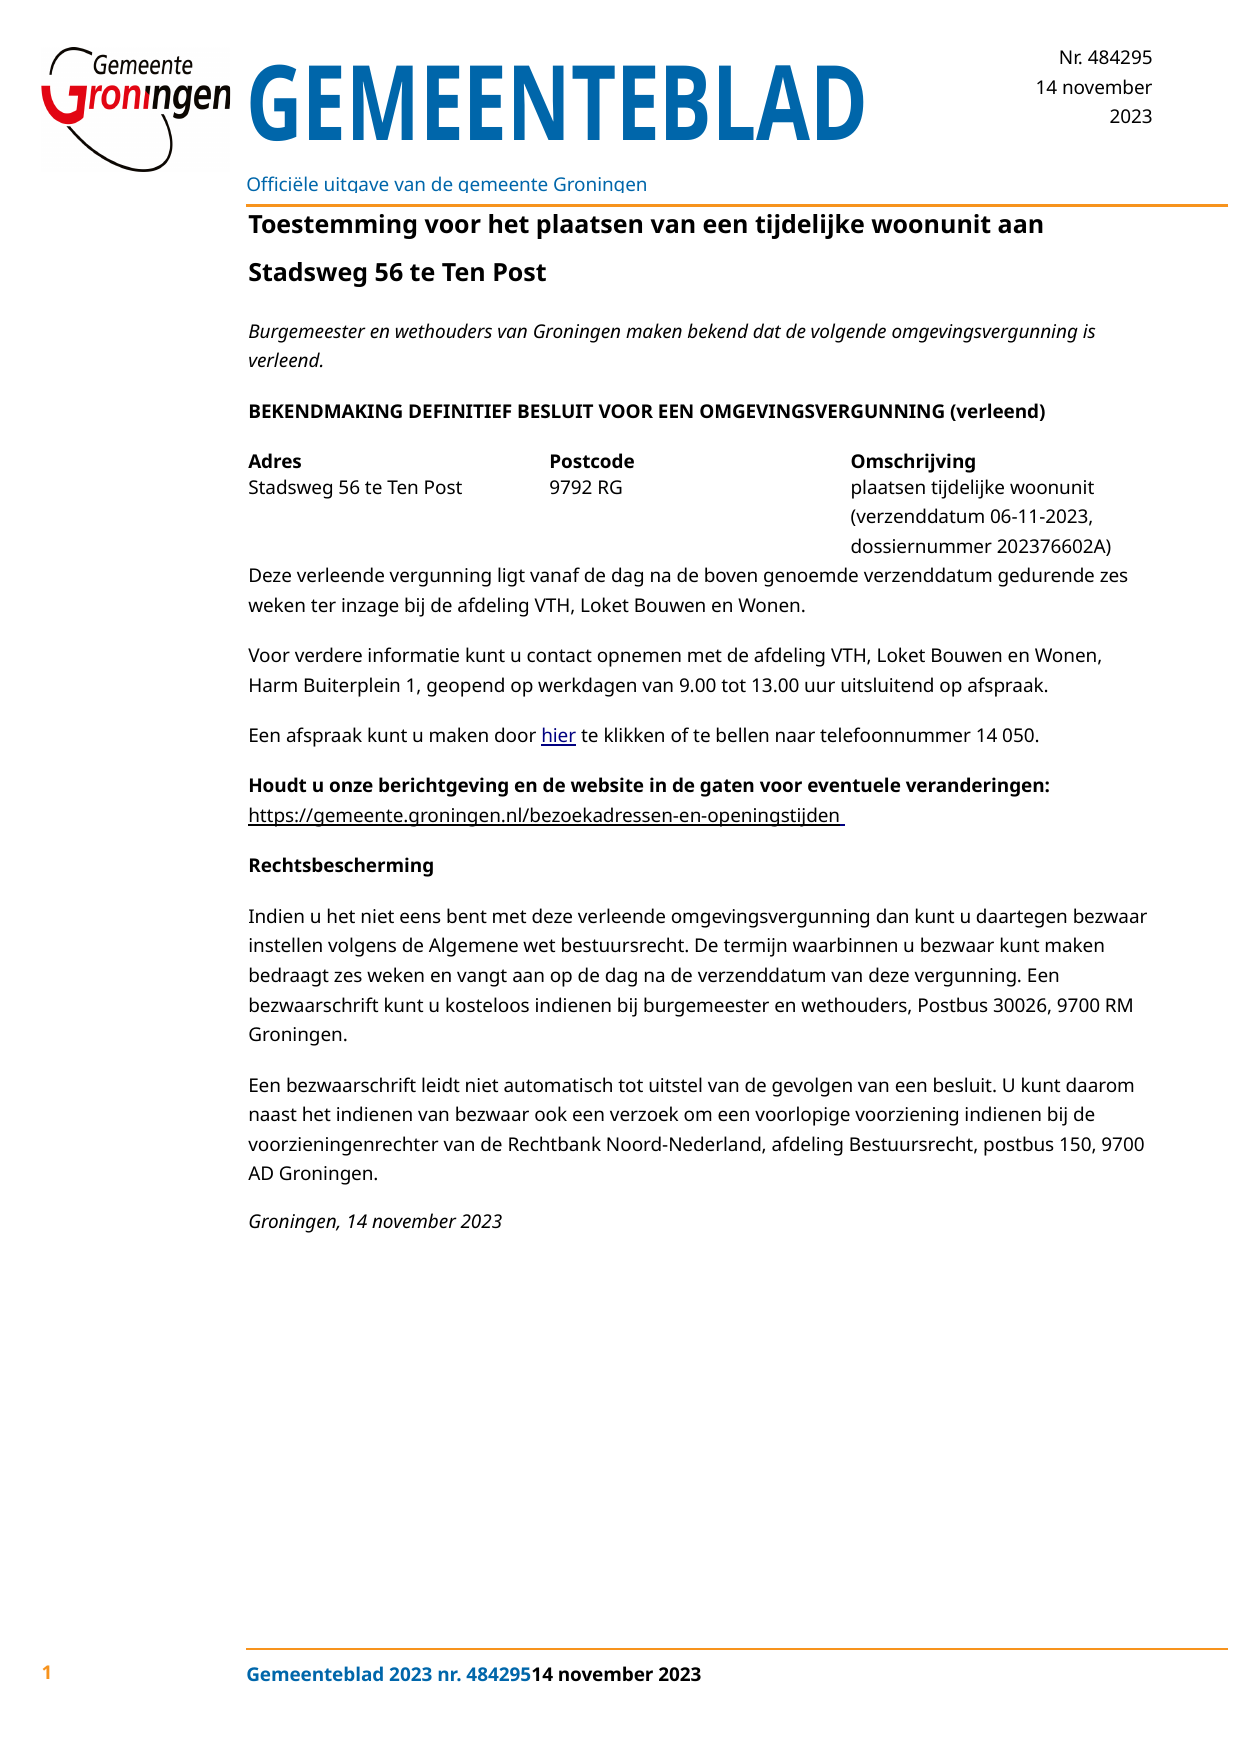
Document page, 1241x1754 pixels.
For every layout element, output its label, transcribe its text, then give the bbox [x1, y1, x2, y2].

text Deze verleende vergunning ligt vanaf de dag na de boven genoemde verzenddatum gedurende zes weken ter inzage bij de afdeling VTH, Loket Bouwen en Wonen. [248, 562, 1152, 618]
table_header Omschrijving [850, 449, 1152, 474]
table_header Postcode [549, 449, 850, 474]
text Burgemeester en wethouders van Groningen maken bekend dat de volgende omgevingsvergunning is verleend. [248, 318, 1152, 373]
table_cell Stadsweg 56 te Ten Post [248, 474, 549, 559]
text Een bezwaarschrift leidt niet automatisch tot uitstel van de gevolgen van een besluit. U kunt daarom naast het indienen van bezwaar ook een verzoek om een voorlopige voorziening indienen bij de voorzieningenrechter van de Rechtbank Noord-Nederland, afdeling Bestuursrecht, postbus 150, 9700 AD Groningen. [248, 1072, 1152, 1186]
text Toestemming voor het plaatsen van een tijdelijke woonunit aan Stadsweg 56 te Ten Post [248, 207, 1152, 288]
picture [41, 47, 231, 172]
text Indien u het niet eens bent met deze verleende omgevingsvergunning dan kunt u daartegen bezwaar instellen volgens de Algemene wet bestuursrecht. De termijn waarbinnen u bezwaar kunt maken bedraagt zes weken en vangt aan op de dag na de verzenddatum van deze vergunning. Een bezwaarschrift kunt u kosteloos indienen bij burgemeester en wethouders, Postbus 30026, 9700 RM Groningen. [248, 903, 1152, 1047]
text Een afspraak kunt u maken door hier te klikken of te bellen naar telefoonnummer 14 050. [248, 722, 1152, 748]
text Rechtsbescherming [248, 853, 1152, 878]
text Groningen, 14 november 2023 [248, 1208, 1152, 1234]
table_cell 9792 RG [549, 474, 850, 559]
table_cell plaatsen tijdelijke woonunit (verzenddatum 06-11-2023, dossiernummer 202376602A) [850, 474, 1152, 559]
text BEKENDMAKING DEFINITIEF BESLUIT VOOR EEN OMGEVINGSVERGUNNING (verleend) [248, 398, 1152, 424]
table_header Adres [248, 449, 549, 474]
text Voor verdere informatie kunt u contact opnemen met de afdeling VTH, Loket Bouwen en Wonen, Harm Buiterplein 1, geopend op werkdagen van 9.00 tot 13.00 uur uitsluitend op afspraak. [248, 642, 1152, 698]
text Houdt u onze berichtgeving en de website in de gaten voor eventuele veranderingen: https://gemeente.groningen.nl/bezoekadressen-en-openingstijden [248, 773, 1152, 828]
